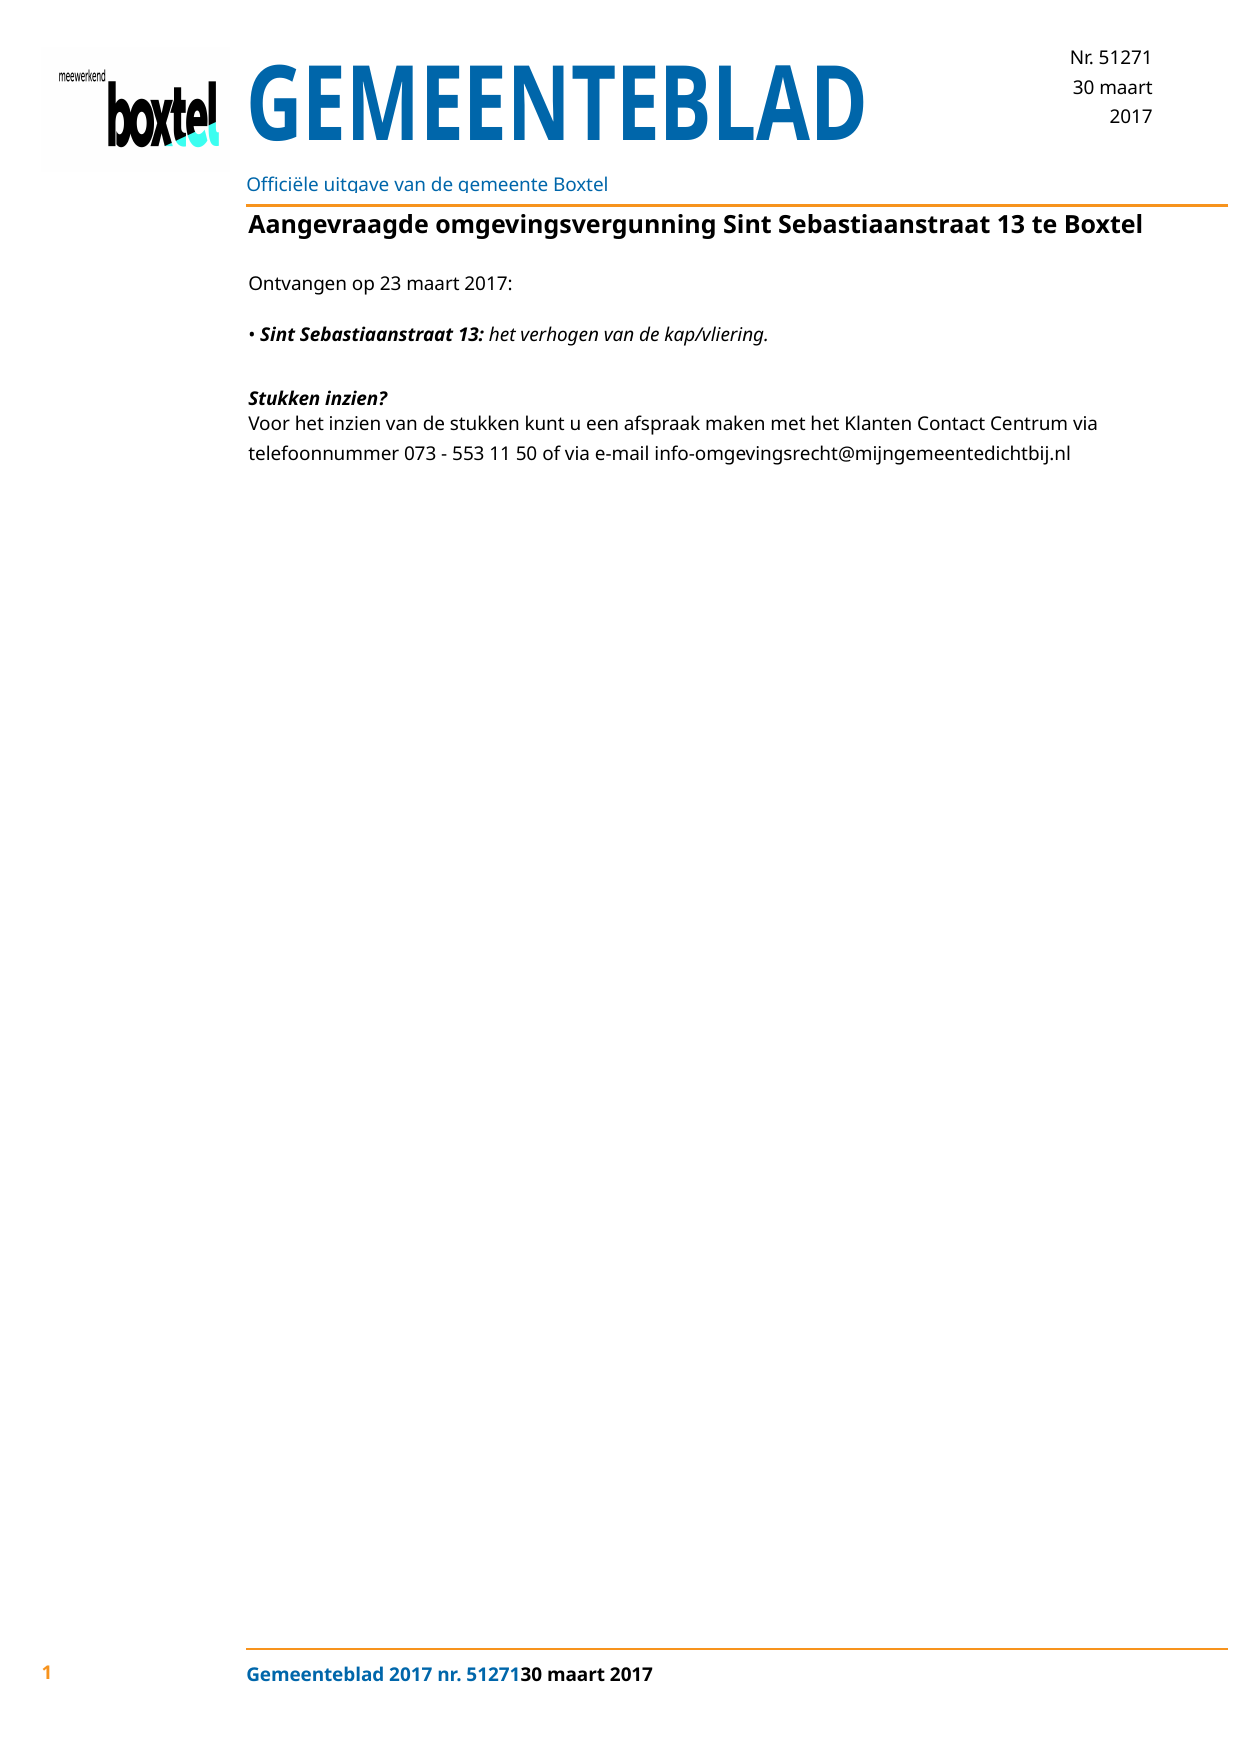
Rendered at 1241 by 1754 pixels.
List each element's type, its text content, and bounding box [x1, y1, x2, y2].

text Voor het inzien van de stukken kunt u een afspraak maken met het Klanten Contact Centrum via telefoonnummer 073 - 553 11 50 of via e-mail info-omgevingsrecht@mijngemeentedichtbij.nl [248, 410, 1152, 466]
text Aangevraagde omgevingsvergunning Sint Sebastiaanstraat 13 te Boxtel [248, 207, 1152, 241]
picture [41, 47, 231, 172]
text • Sint Sebastiaanstraat 13: het verhogen van de kap/vliering. [248, 321, 1152, 346]
text Ontvangen op 23 maart 2017: [248, 270, 1152, 296]
text Stukken inzien? [248, 385, 1152, 410]
